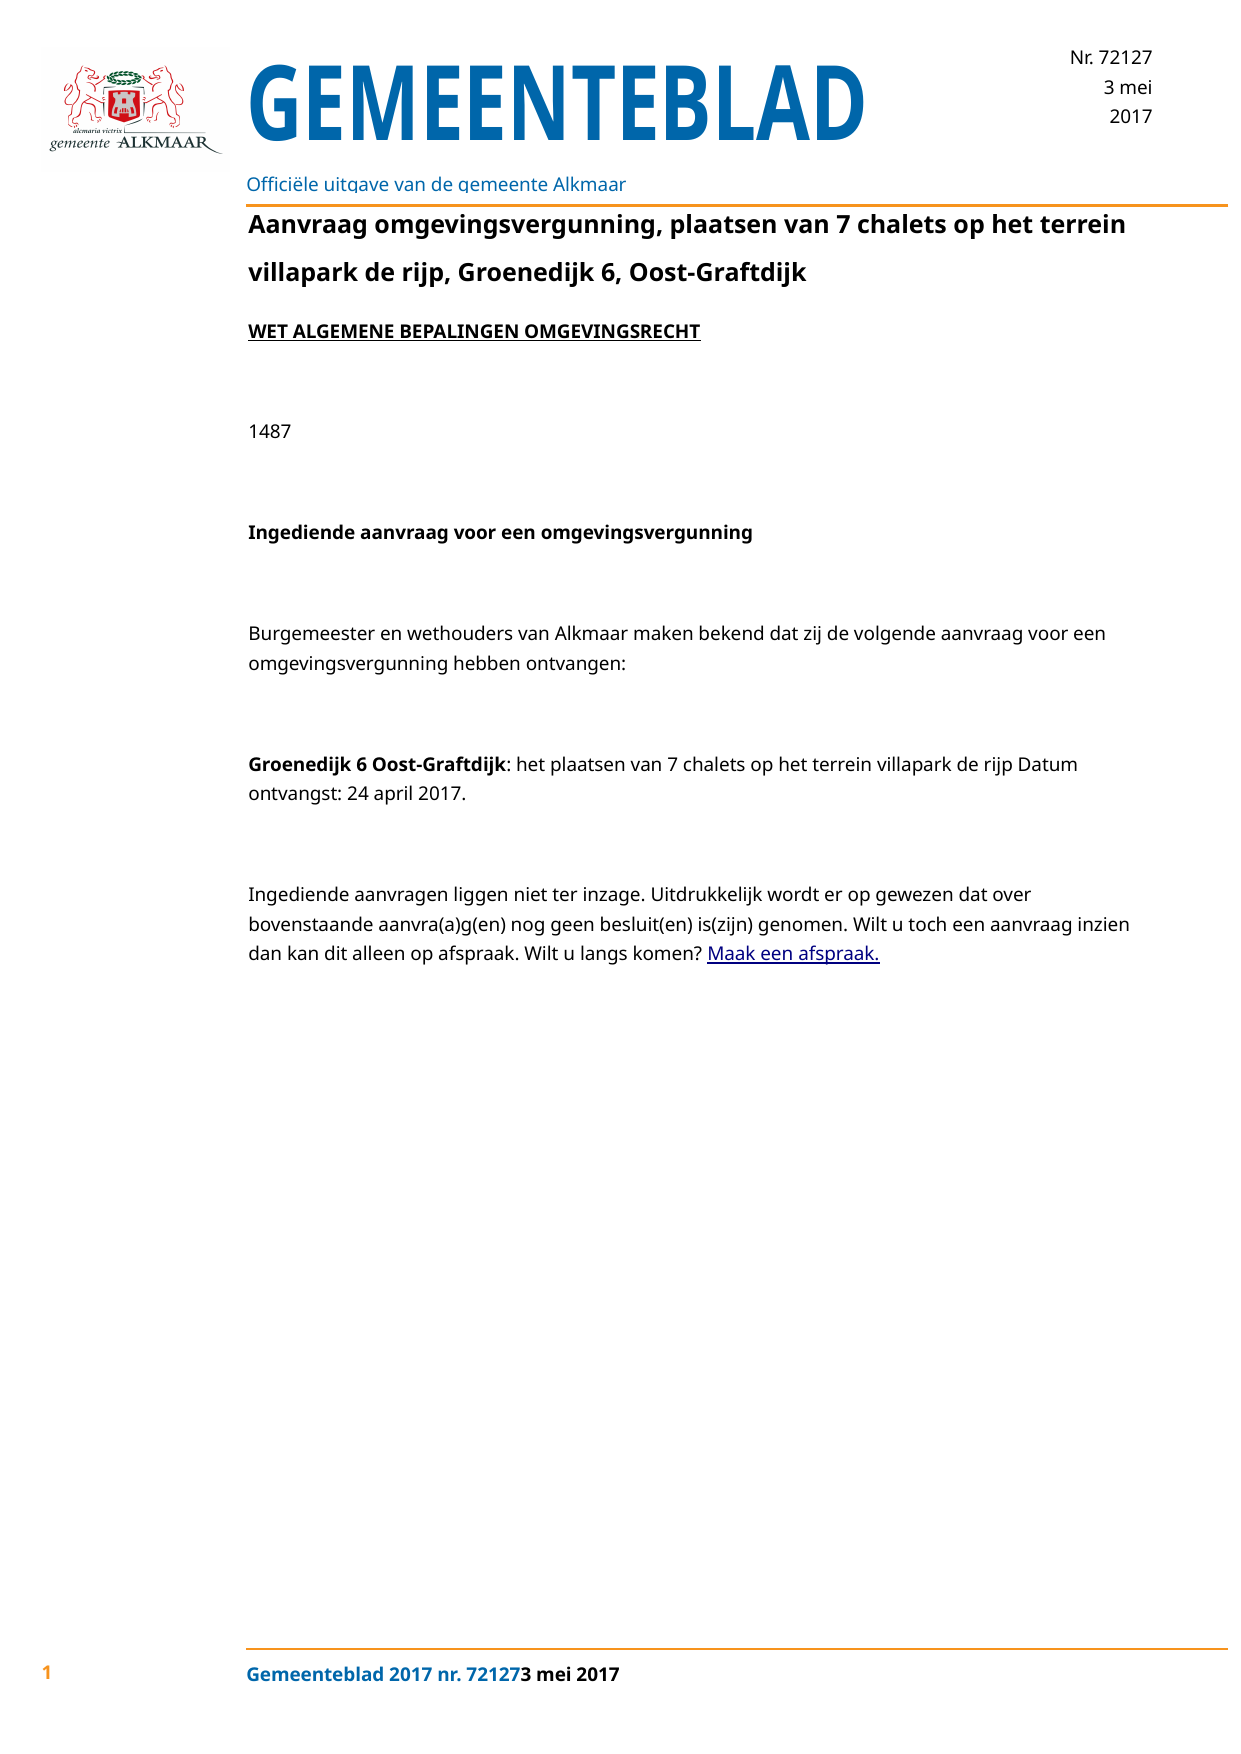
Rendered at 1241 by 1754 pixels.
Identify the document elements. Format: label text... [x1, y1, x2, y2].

text Ingediende aanvraag voor een omgevingsvergunning [248, 519, 1152, 545]
text Aanvraag omgevingsvergunning, plaatsen van 7 chalets op het terrein villapark de rijp, Groenedijk 6, Oost-Graftdijk [248, 207, 1152, 288]
text WET ALGEMENE BEPALINGEN OMGEVINGSRECHT [248, 318, 1152, 344]
text Ingediende aanvragen liggen niet ter inzage. Uitdrukkelijk wordt er op gewezen dat over bovenstaande aanvra(a)g(en) nog geen besluit(en) is(zijn) genomen. Wilt u toch een aanvraag inzien dan kan dit alleen op afspraak. Wilt u langs komen? Maak een afspraak. [248, 881, 1152, 966]
text Burgemeester en wethouders van Alkmaar maken bekend dat zij de volgende aanvraag voor een omgevingsvergunning hebben ontvangen: [248, 620, 1152, 676]
text 1487 [248, 419, 1152, 444]
picture [41, 47, 231, 172]
text Groenedijk 6 Oost-Graftdijk: het plaatsen van 7 chalets op het terrein villapark de rijp Datum ontvangst: 24 april 2017. [248, 751, 1152, 806]
